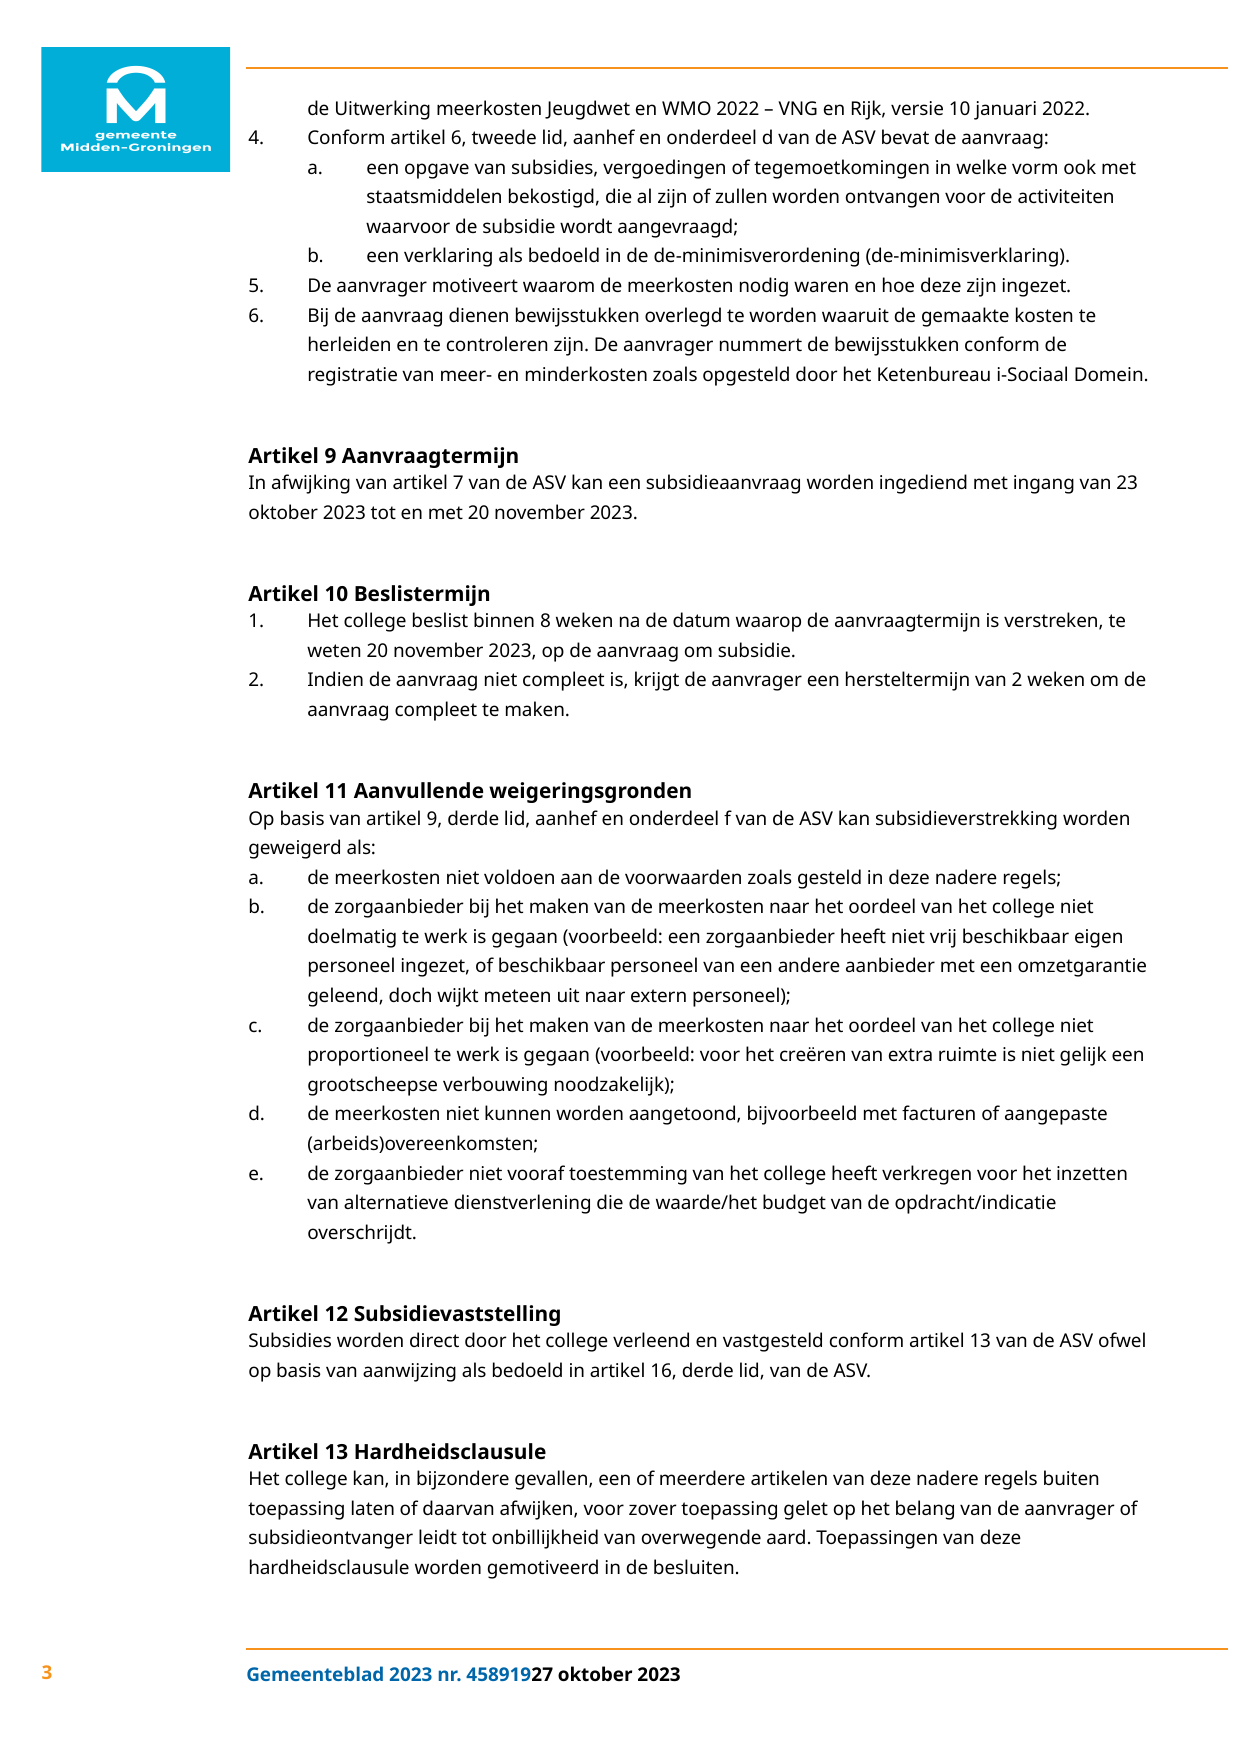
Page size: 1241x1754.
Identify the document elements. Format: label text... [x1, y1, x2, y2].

text Artikel 13 Hardheidsclausule [248, 1437, 1152, 1465]
list Het college beslist binnen 8 weken na de datum waarop de aanvraagtermijn is verstreken, te weten 20 november 2023, op de aanvraag om subsidie. [248, 607, 1152, 663]
list Conform artikel 6, tweede lid, aanhef en onderdeel d van de ASV bevat de aanvraag: [248, 124, 1152, 150]
list de Uitwerking meerkosten Jeugdwet en WMO 2022 – VNG en Rijk, versie 10 januari 2022. [248, 95, 1152, 121]
list een verklaring als bedoeld in de de-minimisverordening (de-minimisverklaring). [307, 243, 1152, 268]
text Artikel 11 Aanvullende weigeringsgronden [248, 776, 1152, 805]
list De aanvrager motiveert waarom de meerkosten nodig waren en hoe deze zijn ingezet. [248, 272, 1152, 298]
text Artikel 12 Subsidievaststelling [248, 1299, 1152, 1327]
picture [184, 146, 190, 153]
list de meerkosten niet kunnen worden aangetoond, bijvoorbeeld met facturen of aangepaste (arbeids)overeenkomsten; [248, 1101, 1152, 1156]
list de zorgaanbieder bij het maken van de meerkosten naar het oordeel van het college niet proportioneel te werk is gegaan (voorbeeld: voor het creëren van extra ruimte is niet gelijk een grootscheepse verbouwing noodzakelijk); [248, 1012, 1152, 1097]
picture [108, 66, 164, 82]
list de zorgaanbieder niet vooraf toestemming van het college heeft verkregen voor het inzetten van alternatieve dienstverlening die de waarde/het budget van de opdracht/indicatie overschrijdt. [248, 1160, 1152, 1244]
text Artikel 10 Beslistermijn [248, 579, 1152, 607]
text In afwijking van artikel 7 van de ASV kan een subsidieaanvraag worden ingediend met ingang van 23 oktober 2023 tot en met 20 november 2023. [248, 469, 1152, 525]
picture [107, 89, 165, 122]
text Artikel 9 Aanvraagtermijn [248, 441, 1152, 469]
list de meerkosten niet voldoen aan de voorwaarden zoals gesteld in deze nadere regels; [248, 864, 1152, 889]
list de zorgaanbieder bij het maken van de meerkosten naar het oordeel van het college niet doelmatig te werk is gegaan (voorbeeld: een zorgaanbieder heeft niet vrij beschikbaar eigen personeel ingezet, of beschikbaar personeel van een andere aanbieder met een omzetgarantie geleend, doch wijkt meteen uit naar extern personeel); [248, 893, 1152, 1008]
list Bij de aanvraag dienen bewijsstukken overlegd te worden waaruit de gemaakte kosten te herleiden en te controleren zijn. De aanvrager nummert de bewijsstukken conform de registratie van meer- en minderkosten zoals opgesteld door het Ketenbureau i-Sociaal Domein. [248, 302, 1152, 387]
list Indien de aanvraag niet compleet is, krijgt de aanvrager een hersteltermijn van 2 weken om de aanvraag compleet te maken. [248, 667, 1152, 722]
text Het college kan, in bijzondere gevallen, een of meerdere artikelen van deze nadere regels buiten toepassing laten of daarvan afwijken, voor zover toepassing gelet op het belang van de aanvrager of subsidieontvanger leidt tot onbillijkheid van overwegende aard. Toepassingen van deze hardheidsclausule worden gemotiveerd in de besluiten. [248, 1465, 1152, 1580]
text Op basis van artikel 9, derde lid, aanhef en onderdeel f van de ASV kan subsidieverstrekking worden geweigerd als: [248, 805, 1152, 860]
list een opgave van subsidies, vergoedingen of tegemoetkomingen in welke vorm ook met staatsmiddelen bekostigd, die al zijn of zullen worden ontvangen voor de activiteiten waarvoor de subsidie wordt aangevraagd; [307, 154, 1152, 239]
text Subsidies worden direct door het college verleend en vastgesteld conform artikel 13 van de ASV ofwel op basis van aanwijzing als bedoeld in artikel 16, derde lid, van de ASV. [248, 1327, 1152, 1383]
